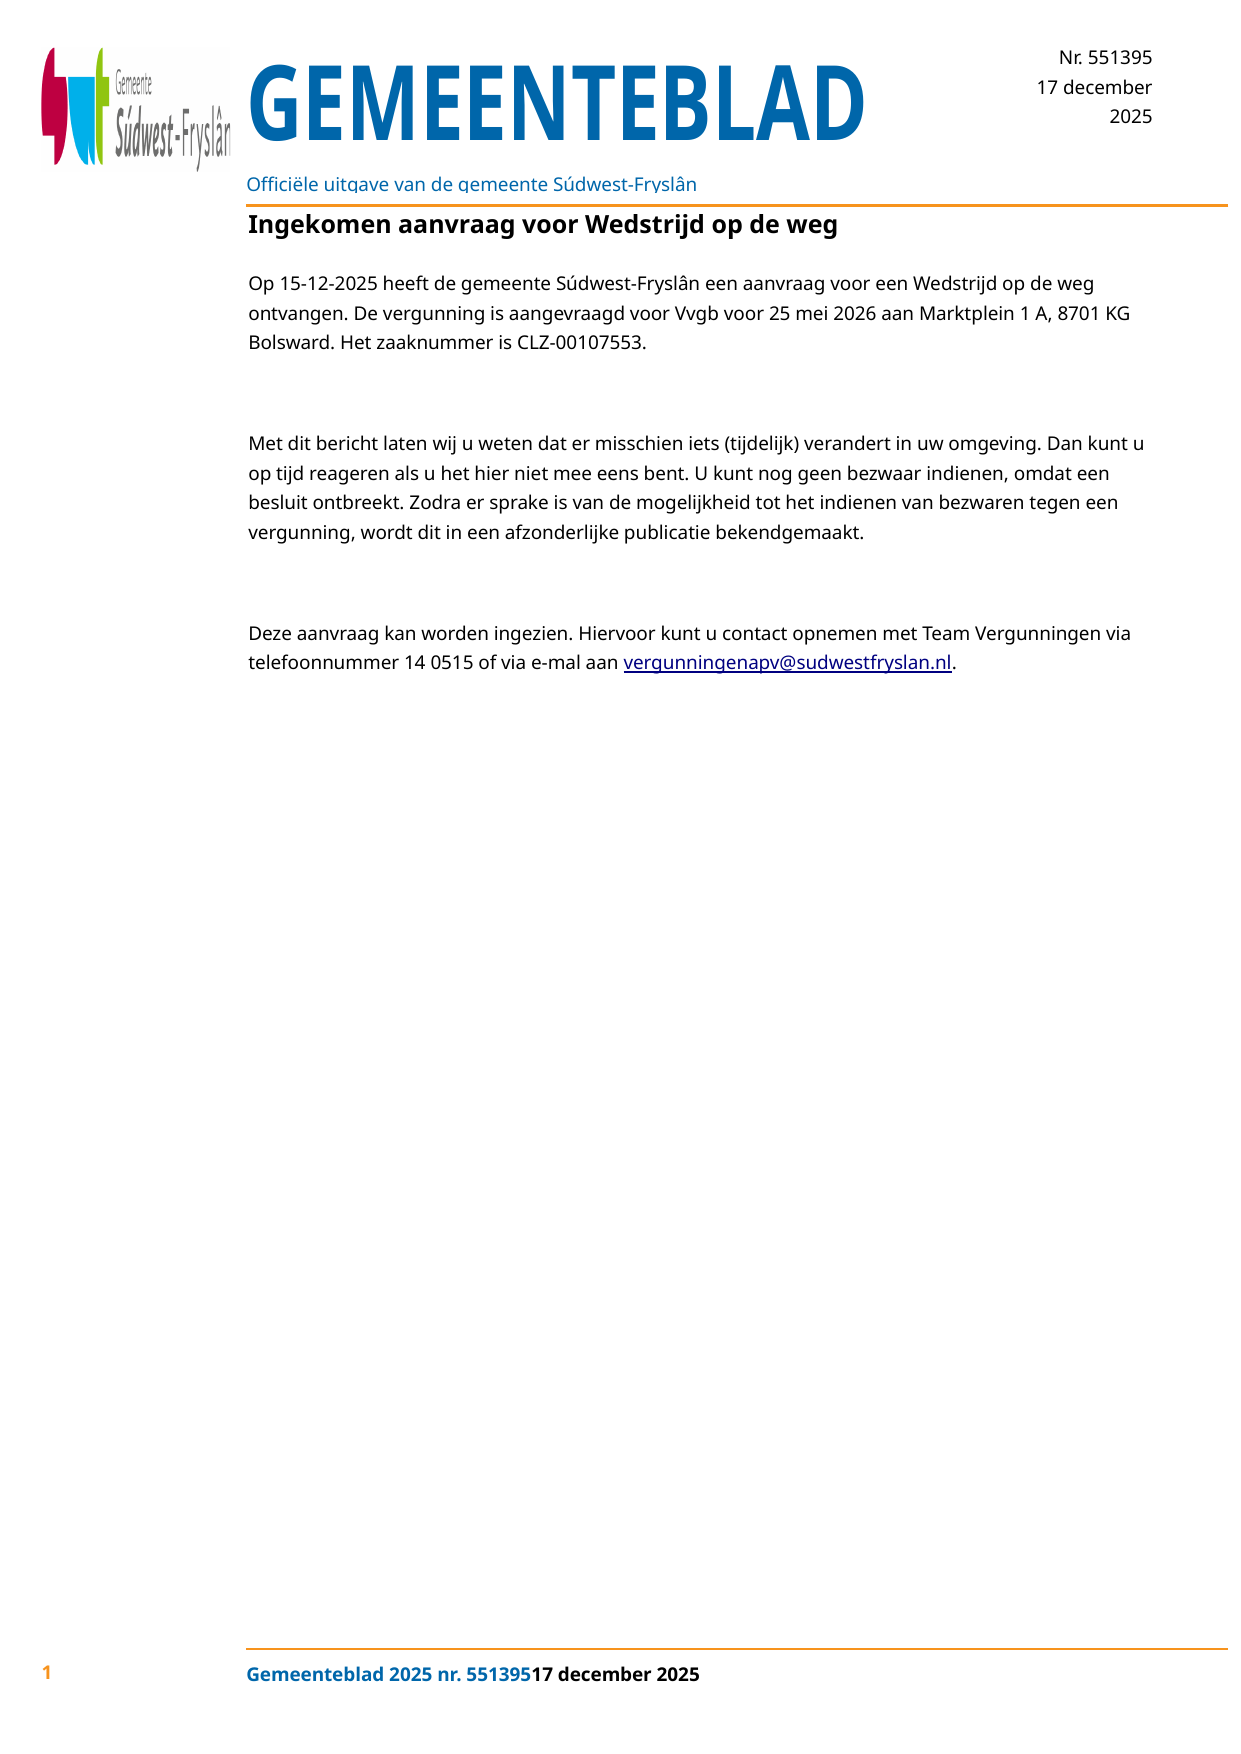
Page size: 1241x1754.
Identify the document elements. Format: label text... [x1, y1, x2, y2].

text Ingekomen aanvraag voor Wedstrijd op de weg [248, 207, 1152, 241]
text Op 15-12-2025 heeft de gemeente Súdwest-Fryslân een aanvraag voor een Wedstrijd op de weg ontvangen. De vergunning is aangevraagd voor Vvgb voor 25 mei 2026 aan Marktplein 1 A, 8701 KG Bolsward. Het zaaknummer is CLZ-00107553. [248, 270, 1152, 355]
text Met dit bericht laten wij u weten dat er misschien iets (tijdelijk) verandert in uw omgeving. Dan kunt u op tijd reageren als u het hier niet mee eens bent. U kunt nog geen bezwaar indienen, omdat een besluit ontbreekt. Zodra er sprake is van de mogelijkheid tot het indienen van bezwaren tegen een vergunning, wordt dit in een afzonderlijke publicatie bekendgemaakt. [248, 430, 1152, 545]
picture [41, 47, 231, 172]
text Deze aanvraag kan worden ingezien. Hiervoor kunt u contact opnemen met Team Vergunningen via telefoonnummer 14 0515 of via e-mal aan vergunningenapv@sudwestfryslan.nl. [248, 620, 1152, 675]
